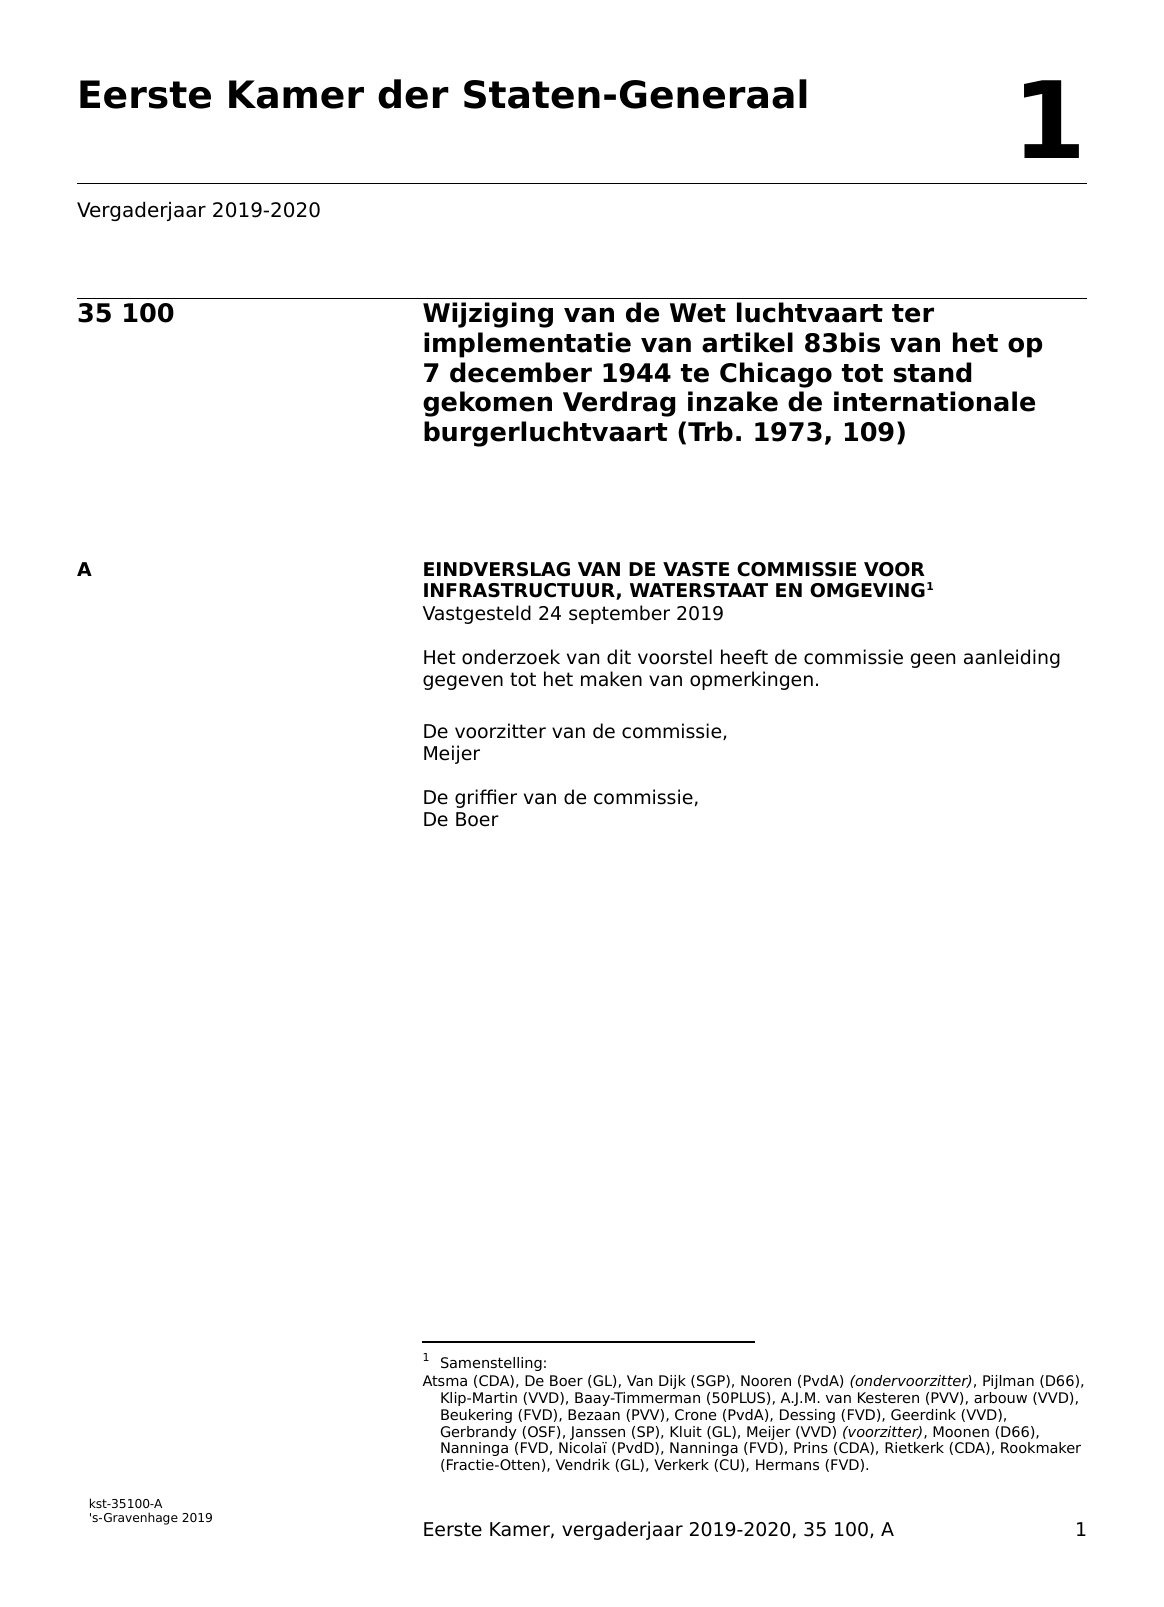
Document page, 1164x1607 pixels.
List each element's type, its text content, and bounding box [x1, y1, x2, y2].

text De voorzitter van de commissie, Meijer [422, 721, 1087, 764]
text Het onderzoek van dit voorstel heeft de commissie geen aanleiding gegeven tot het maken van opmerkingen. [422, 647, 1087, 691]
text Vastgesteld 24 september 2019 [422, 602, 1087, 624]
text Atsma (CDA), De Boer (GL), Van Dijk (SGP), Nooren (PvdA) (ondervoorzitter), Pijlman (D66), Klip-Martin (VVD), Baay-Timmerman (50PLUS), A.J.M. van Kesteren (PVV), arbouw (VVD), Beukering (FVD), Bezaan (PVV), Crone (PvdA), Dessing (FVD), Geerdink (VVD), Gerbrandy (OSF), Janssen (SP), Kluit (GL), Meijer (VVD) (voorzitter), Moonen (D66), Nanninga (FVD, Nicolaï (PvdD), Nanninga (FVD), Prins (CDA), Rietkerk (CDA), Rookmaker (Fractie-Otten), Vendrik (GL), Verkerk (CU), Hermans (FVD). [422, 1373, 1087, 1474]
text 's-Gravenhage 2019 [88, 1511, 323, 1525]
table_cell Vergaderjaar 2019-2020 [77, 184, 1087, 298]
table_header Eerste Kamer der Staten-Generaal [77, 59, 886, 183]
text kst-35100-A [88, 1497, 323, 1511]
subtitle A EINDVERSLAG VAN DE VASTE COMMISSIE VOOR INFRASTRUCTUUR, WATERSTAAT EN OMGEVING [77, 558, 1087, 602]
table_header 1 [886, 59, 1087, 183]
text De griffier van de commissie, De Boer [422, 787, 1087, 831]
subtitle 35 100 Wijziging van de Wet luchtvaart ter implementatie van artikel 83bis van het op 7 december 1944 te Chicago tot stand gekomen Verdrag inzake de internationale burgerluchtvaart (Trb. 1973, 109) [77, 299, 1087, 447]
text Samenstelling: [422, 1351, 1087, 1373]
